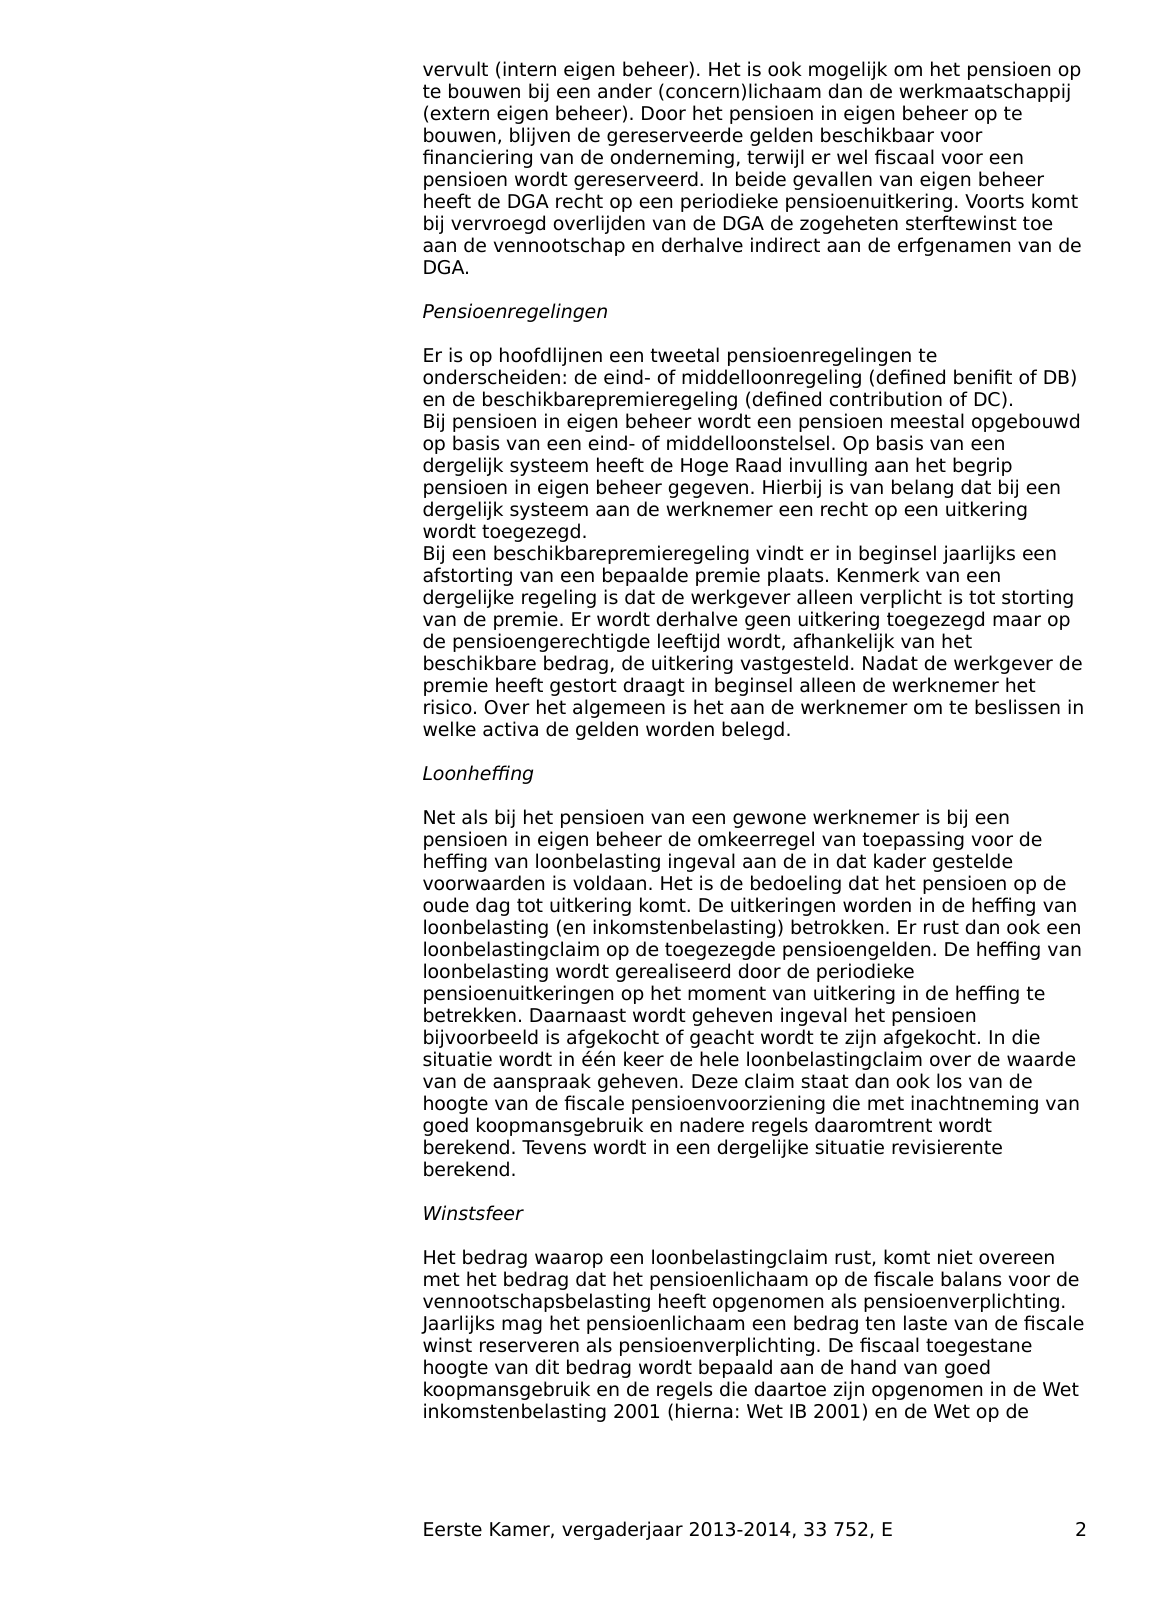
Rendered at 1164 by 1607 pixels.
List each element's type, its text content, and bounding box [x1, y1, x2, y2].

text Bij een beschikbarepremieregeling vindt er in beginsel jaarlijks een afstorting van een bepaalde premie plaats. Kenmerk van een dergelijke regeling is dat de werkgever alleen verplicht is tot storting van de premie. Er wordt derhalve geen uitkering toegezegd maar op de pensioengerechtigde leeftijd wordt, afhankelijk van het beschikbare bedrag, de uitkering vastgesteld. Nadat de werkgever de premie heeft gestort draagt in beginsel alleen de werknemer het risico. Over het algemeen is het aan de werknemer om te beslissen in welke activa de gelden worden belegd. [422, 543, 1087, 741]
text Het bedrag waarop een loonbelastingclaim rust, komt niet overeen met het bedrag dat het pensioenlichaam op de fiscale balans voor de vennootschapsbelasting heeft opgenomen als pensioenverplichting. Jaarlijks mag het pensioenlichaam een bedrag ten laste van de fiscale winst reserveren als pensioenverplichting. De fiscaal toegestane hoogte van dit bedrag wordt bepaald aan de hand van goed koopmansgebruik en de regels die daartoe zijn opgenomen in de Wet inkomstenbelasting 2001 (hierna: Wet IB 2001) en de Wet op de [422, 1247, 1087, 1423]
text Bij pensioen in eigen beheer wordt een pensioen meestal opgebouwd op basis van een eind- of middelloonstelsel. Op basis van een dergelijk systeem heeft de Hoge Raad invulling aan het begrip pensioen in eigen beheer gegeven. Hierbij is van belang dat bij een dergelijk systeem aan de werknemer een recht op een uitkering wordt toegezegd. [422, 411, 1087, 543]
text Er is op hoofdlijnen een tweetal pensioenregelingen te onderscheiden: de eind- of middelloonregeling (defined benifit of DB) en de beschikbarepremieregeling (defined contribution of DC). [422, 345, 1087, 411]
text Net als bij het pensioen van een gewone werknemer is bij een pensioen in eigen beheer de omkeerregel van toepassing voor de heffing van loonbelasting ingeval aan de in dat kader gestelde voorwaarden is voldaan. Het is de bedoeling dat het pensioen op de oude dag tot uitkering komt. De uitkeringen worden in de heffing van loonbelasting (en inkomstenbelasting) betrokken. Er rust dan ook een loonbelastingclaim op de toegezegde pensioengelden. De heffing van loonbelasting wordt gerealiseerd door de periodieke pensioenuitkeringen op het moment van uitkering in de heffing te betrekken. Daarnaast wordt geheven ingeval het pensioen bijvoorbeeld is afgekocht of geacht wordt te zijn afgekocht. In die situatie wordt in één keer de hele loonbelastingclaim over de waarde van de aanspraak geheven. Deze claim staat dan ook los van de hoogte van de fiscale pensioenvoorziening die met inachtneming van goed koopmansgebruik en nadere regels daaromtrent wordt berekend. Tevens wordt in een dergelijke situatie revisierente berekend. [422, 807, 1087, 1181]
text vervult (intern eigen beheer). Het is ook mogelijk om het pensioen op te bouwen bij een ander (concern)lichaam dan de werkmaatschappij (extern eigen beheer). Door het pensioen in eigen beheer op te bouwen, blijven de gereserveerde gelden beschikbaar voor financiering van de onderneming, terwijl er wel fiscaal voor een pensioen wordt gereserveerd. In beide gevallen van eigen beheer heeft de DGA recht op een periodieke pensioenuitkering. Voorts komt bij vervroegd overlijden van de DGA de zogeheten sterftewinst toe aan de vennootschap en derhalve indirect aan de erfgenamen van de DGA. [422, 59, 1087, 279]
subtitle Winstsfeer [422, 1203, 1087, 1225]
subtitle Pensioenregelingen [422, 301, 1087, 323]
subtitle Loonheffing [422, 763, 1087, 785]
